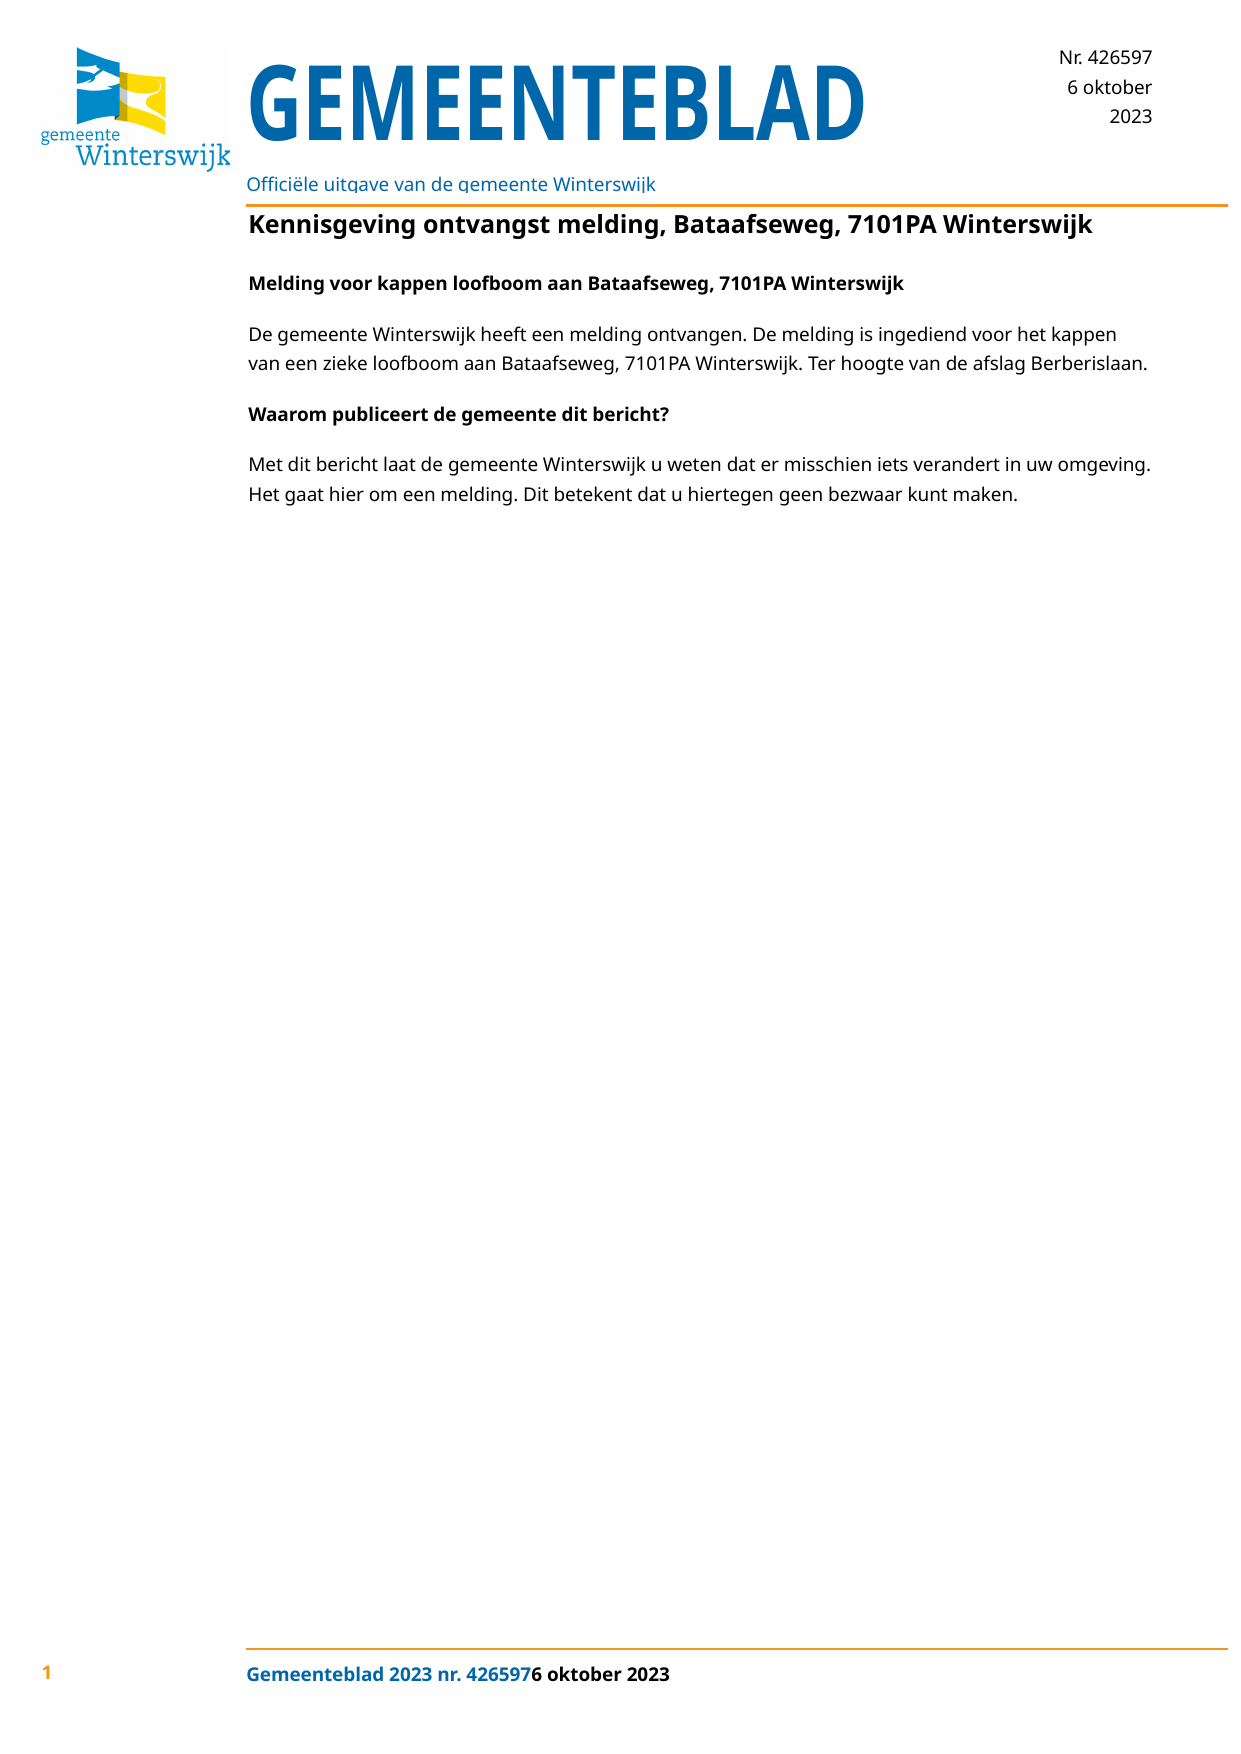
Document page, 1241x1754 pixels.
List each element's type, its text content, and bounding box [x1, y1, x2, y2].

text Kennisgeving ontvangst melding, Bataafseweg, 7101PA Winterswijk [248, 207, 1152, 241]
text De gemeente Winterswijk heeft een melding ontvangen. De melding is ingediend voor het kappen van een zieke loofboom aan Bataafseweg, 7101PA Winterswijk. Ter hoogte van de afslag Berberislaan. [248, 321, 1152, 376]
text Waarom publiceert de gemeente dit bericht? [248, 401, 1152, 426]
picture [225, 153, 231, 162]
text Met dit bericht laat de gemeente Winterswijk u weten dat er misschien iets verandert in uw omgeving. Het gaat hier om een melding. Dit betekent dat u hiertegen geen bezwaar kunt maken. [248, 451, 1152, 506]
picture [41, 47, 231, 172]
text Melding voor kappen loofboom aan Bataafseweg, 7101PA Winterswijk [248, 270, 1152, 296]
